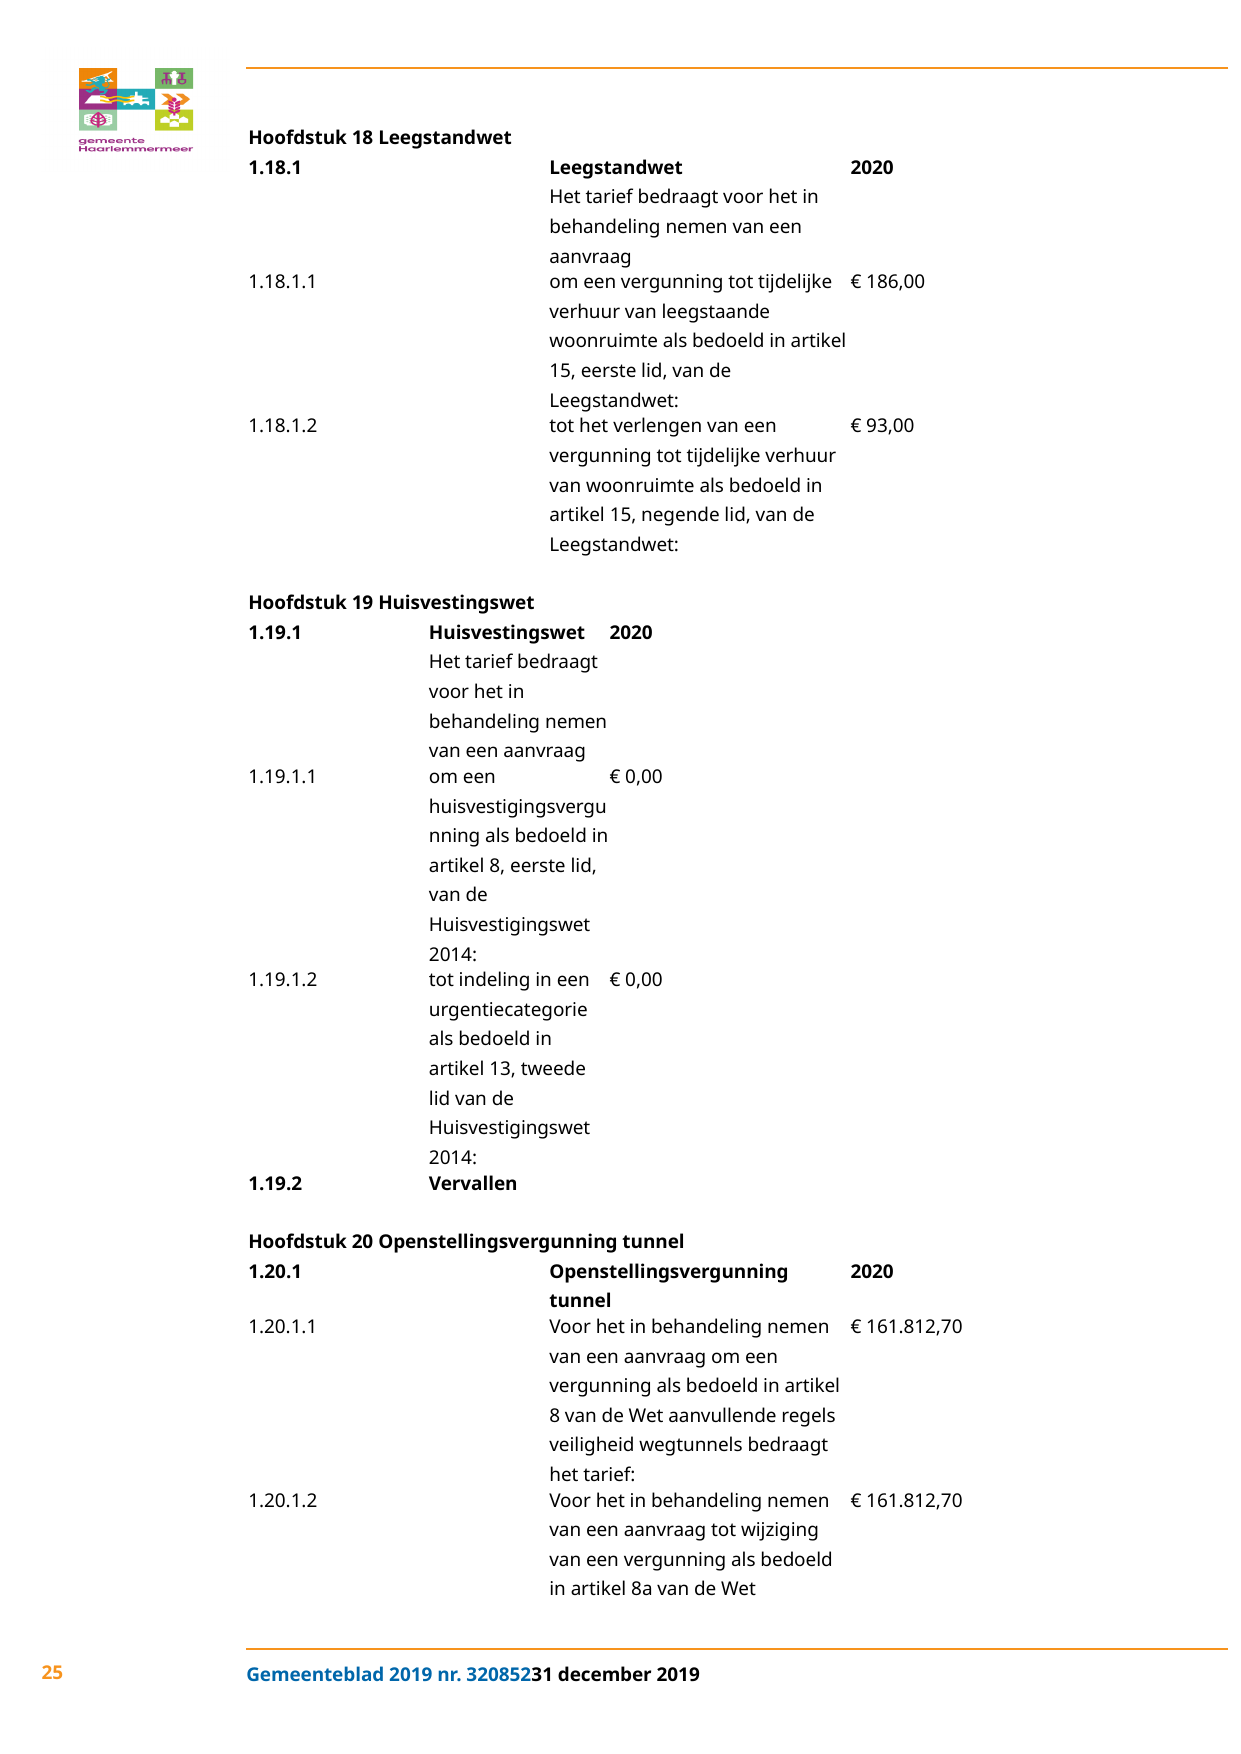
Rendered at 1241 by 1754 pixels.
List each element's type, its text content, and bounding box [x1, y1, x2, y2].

table_cell € 161.812,70 [850, 1487, 1152, 1601]
table_cell 1.20.1.2 [248, 1487, 549, 1601]
table_cell € 186,00 [850, 269, 1152, 413]
table_cell 1.20.1.1 [248, 1313, 549, 1487]
text Hoofdstuk 19 Huisvestingswet [248, 589, 1152, 615]
table_header Openstellingsvergunning tunnel [549, 1258, 850, 1313]
table_cell Voor het in behandeling nemen van een aanvraag tot wijziging van een vergunning als bedoeld in artikel 8a van de Wet [549, 1487, 850, 1601]
table_cell € 93,00 [850, 413, 1152, 557]
table_cell € 161.812,70 [850, 1313, 1152, 1487]
table_header 1.18.1 [248, 154, 549, 268]
table_header Leegstandwet Het tarief bedraagt voor het in behandeling nemen van een aanvraag [549, 154, 850, 268]
table_cell Vervallen [429, 1170, 609, 1195]
table_cell om een vergunning tot tijdelijke verhuur van leegstaande woonruimte als bedoeld in artikel 15, eerste lid, van de Leegstandwet: [549, 269, 850, 413]
table_cell 1.19.1.1 [248, 763, 429, 966]
table_header 2020 [609, 619, 790, 763]
table_cell om een huisvestigingsvergunning als bedoeld in artikel 8, eerste lid, van de Huisvestigingswet 2014: [429, 763, 609, 966]
text Hoofdstuk 18 Leegstandwet [248, 124, 1152, 150]
table_header 2020 [850, 1258, 1152, 1313]
table_cell Voor het in behandeling nemen van een aanvraag om een vergunning als bedoeld in artikel 8 van de Wet aanvullende regels veiligheid wegtunnels bedraagt het tarief: [549, 1313, 850, 1487]
table_header 1.20.1 [248, 1258, 549, 1313]
table_cell [609, 1170, 790, 1195]
table_cell tot het verlengen van een vergunning tot tijdelijke verhuur van woonruimte als bedoeld in artikel 15, negende lid, van de Leegstandwet: [549, 413, 850, 557]
table_cell 1.19.1.2 [248, 966, 429, 1170]
table_header Huisvestingswet Het tarief bedraagt voor het in behandeling nemen van een aanvraag [429, 619, 609, 763]
table_cell € 0,00 [609, 966, 790, 1170]
table_cell 1.19.2 [248, 1170, 429, 1195]
text Hoofdstuk 20 Openstellingsvergunning tunnel [248, 1228, 1152, 1254]
table_header 2020 [850, 154, 1152, 180]
table_cell 1.18.1.1 [248, 269, 549, 413]
picture [41, 47, 231, 172]
table_cell 1.18.1.2 [248, 413, 549, 557]
table_cell [850, 180, 1152, 268]
table_cell € 0,00 [609, 763, 790, 966]
table_header 1.19.1 [248, 619, 429, 763]
table_cell tot indeling in een urgentiecategorie als bedoeld in artikel 13, tweede lid van de Huisvestigingswet 2014: [429, 966, 609, 1170]
